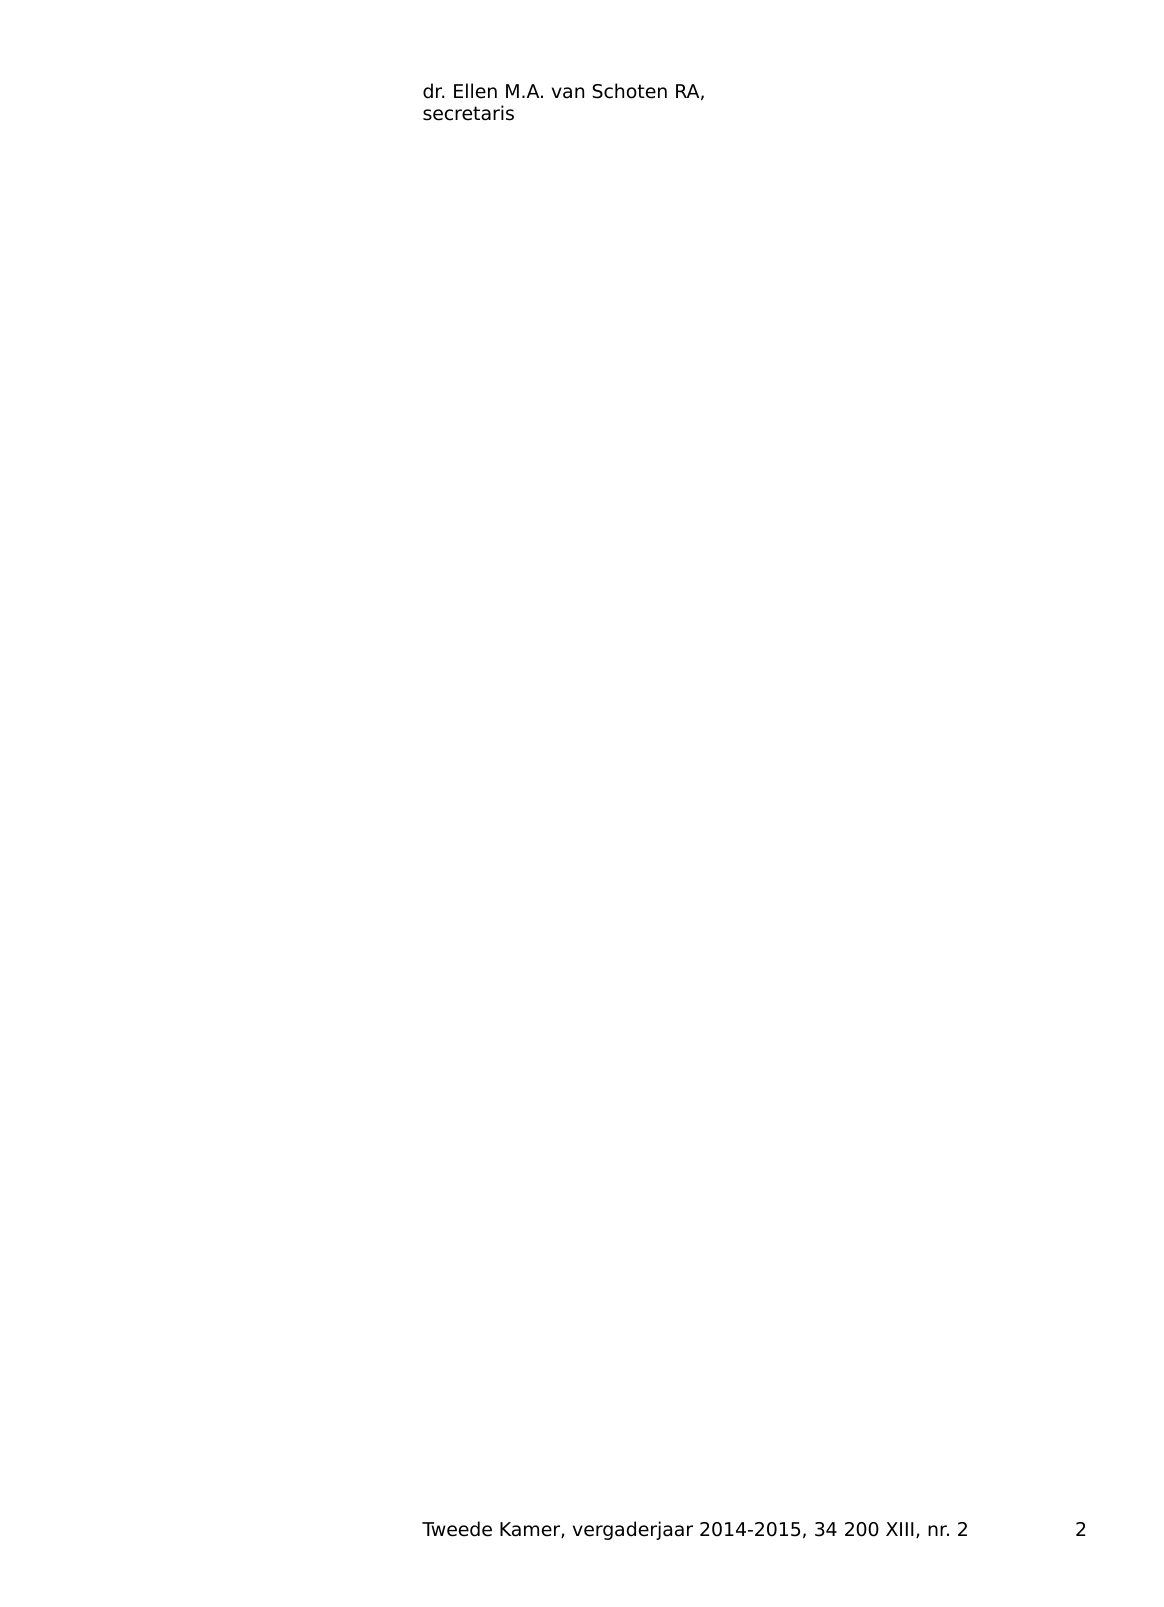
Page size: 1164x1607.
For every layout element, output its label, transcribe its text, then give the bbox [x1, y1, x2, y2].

text dr. Ellen M.A. van Schoten RA, secretaris [422, 59, 1087, 125]
